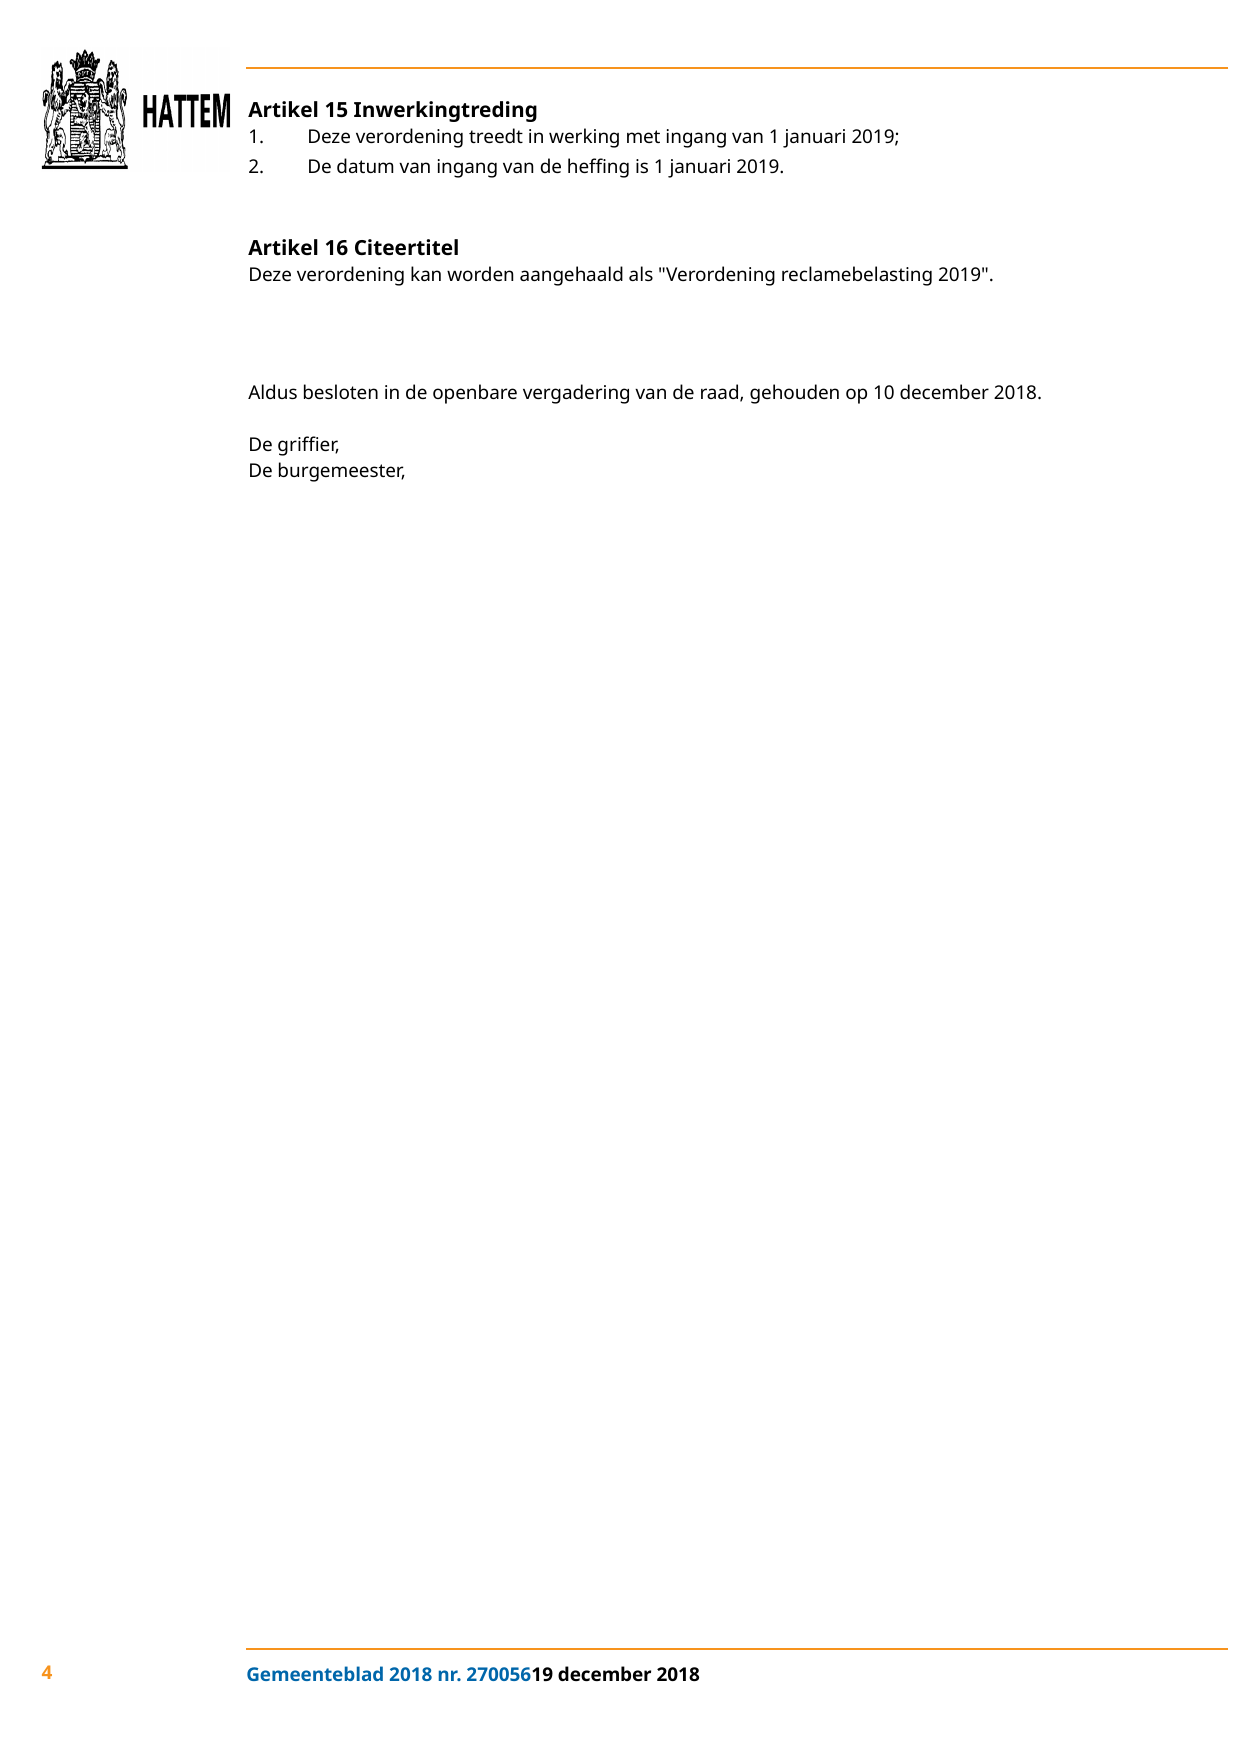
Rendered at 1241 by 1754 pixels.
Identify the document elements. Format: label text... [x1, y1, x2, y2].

list Deze verordening treedt in werking met ingang van 1 januari 2019; [248, 123, 1152, 149]
list De datum van ingang van de heffing is 1 januari 2019. [248, 153, 1152, 178]
text Aldus besloten in de openbare vergadering van de raad, gehouden op 10 december 2018. [248, 379, 1152, 405]
picture [41, 47, 231, 172]
text De burgemeester, [248, 457, 1152, 482]
text Deze verordening kan worden aangehaald als "Verordening reclamebelasting 2019". [248, 261, 1152, 287]
text Artikel 16 Citeertitel [248, 233, 1152, 261]
text De griffier, [248, 431, 1152, 457]
text Artikel 15 Inwerkingtreding [248, 95, 1152, 123]
